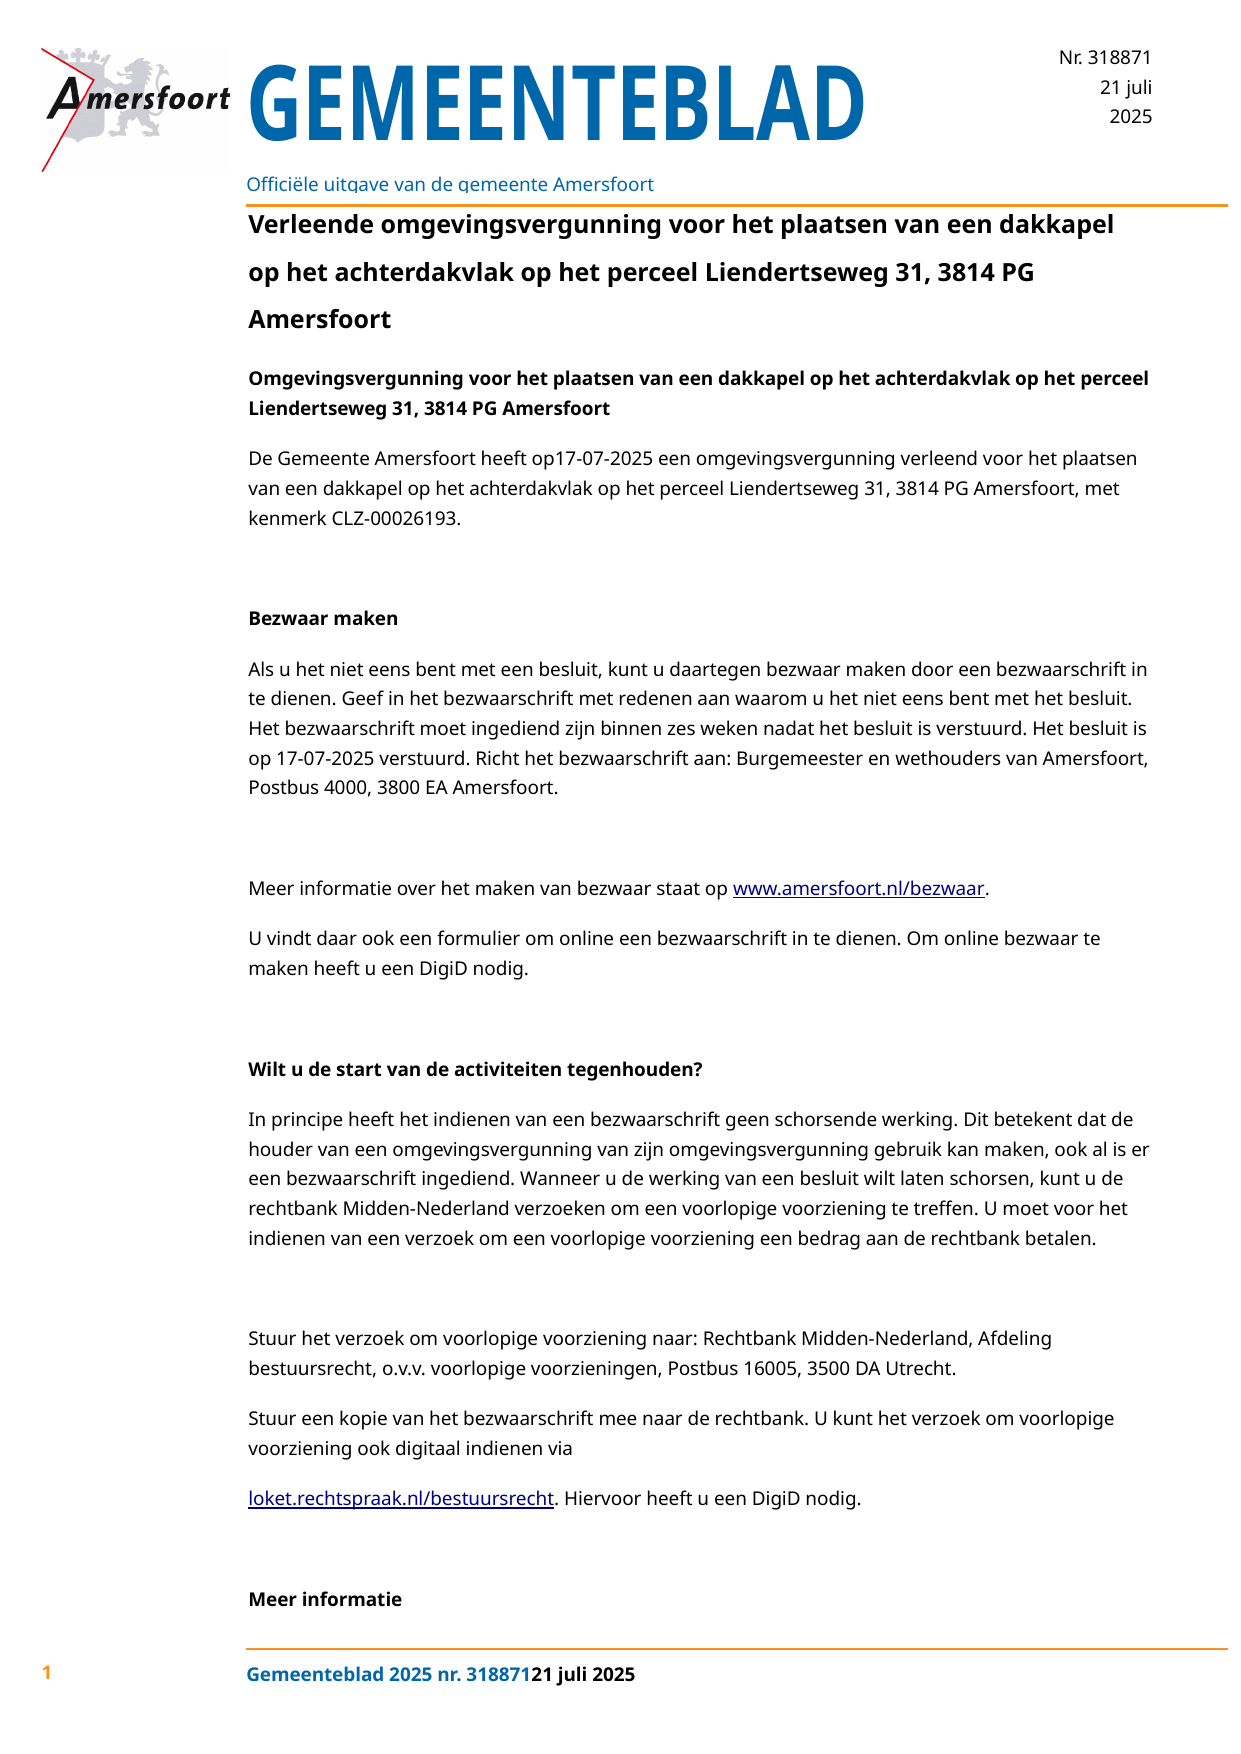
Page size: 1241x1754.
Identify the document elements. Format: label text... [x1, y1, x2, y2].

text Bezwaar maken [248, 606, 1152, 631]
text U vindt daar ook een formulier om online een bezwaarschrift in te dienen. Om online bezwaar te maken heeft u een DigiD nodig. [248, 926, 1152, 981]
text Meer informatie [248, 1586, 1152, 1612]
text Als u het niet eens bent met een besluit, kunt u daartegen bezwaar maken door een bezwaarschrift in te dienen. Geef in het bezwaarschrift met redenen aan waarom u het niet eens bent met het besluit. Het bezwaarschrift moet ingediend zijn binnen zes weken nadat het besluit is verstuurd. Het besluit is op 17-07-2025 verstuurd. Richt het bezwaarschrift aan: Burgemeester en wethouders van Amersfoort, Postbus 4000, 3800 EA Amersfoort. [248, 656, 1152, 800]
text Verleende omgevingsvergunning voor het plaatsen van een dakkapel op het achterdakvlak op het perceel Liendertseweg 31, 3814 PG Amersfoort [248, 207, 1152, 336]
text Meer informatie over het maken van bezwaar staat op www.amersfoort.nl/bezwaar. [248, 875, 1152, 901]
text Wilt u de start van de activiteiten tegenhouden? [248, 1056, 1152, 1082]
text Omgevingsvergunning voor het plaatsen van een dakkapel op het achterdakvlak op het perceel Liendertseweg 31, 3814 PG Amersfoort [248, 366, 1152, 421]
text De Gemeente Amersfoort heeft op17-07-2025 een omgevingsvergunning verleend voor het plaatsen van een dakkapel op het achterdakvlak op het perceel Liendertseweg 31, 3814 PG Amersfoort, met kenmerk CLZ-00026193. [248, 446, 1152, 530]
text Stuur het verzoek om voorlopige voorziening naar: Rechtbank Midden-Nederland, Afdeling bestuursrecht, o.v.v. voorlopige voorzieningen, Postbus 16005, 3500 DA Utrecht. [248, 1326, 1152, 1381]
picture [41, 47, 231, 172]
text Stuur een kopie van het bezwaarschrift mee naar de rechtbank. U kunt het verzoek om voorlopige voorziening ook digitaal indienen via [248, 1406, 1152, 1461]
text In principe heeft het indienen van een bezwaarschrift geen schorsende werking. Dit betekent dat de houder van een omgevingsvergunning van zijn omgevingsvergunning gebruik kan maken, ook al is er een bezwaarschrift ingediend. Wanneer u de werking van een besluit wilt laten schorsen, kunt u de rechtbank Midden-Nederland verzoeken om een voorlopige voorziening te treffen. U moet voor het indienen van een verzoek om een voorlopige voorziening een bedrag aan de rechtbank betalen. [248, 1106, 1152, 1250]
text loket.rechtspraak.nl/bestuursrecht. Hiervoor heeft u een DigiD nodig. [248, 1486, 1152, 1511]
